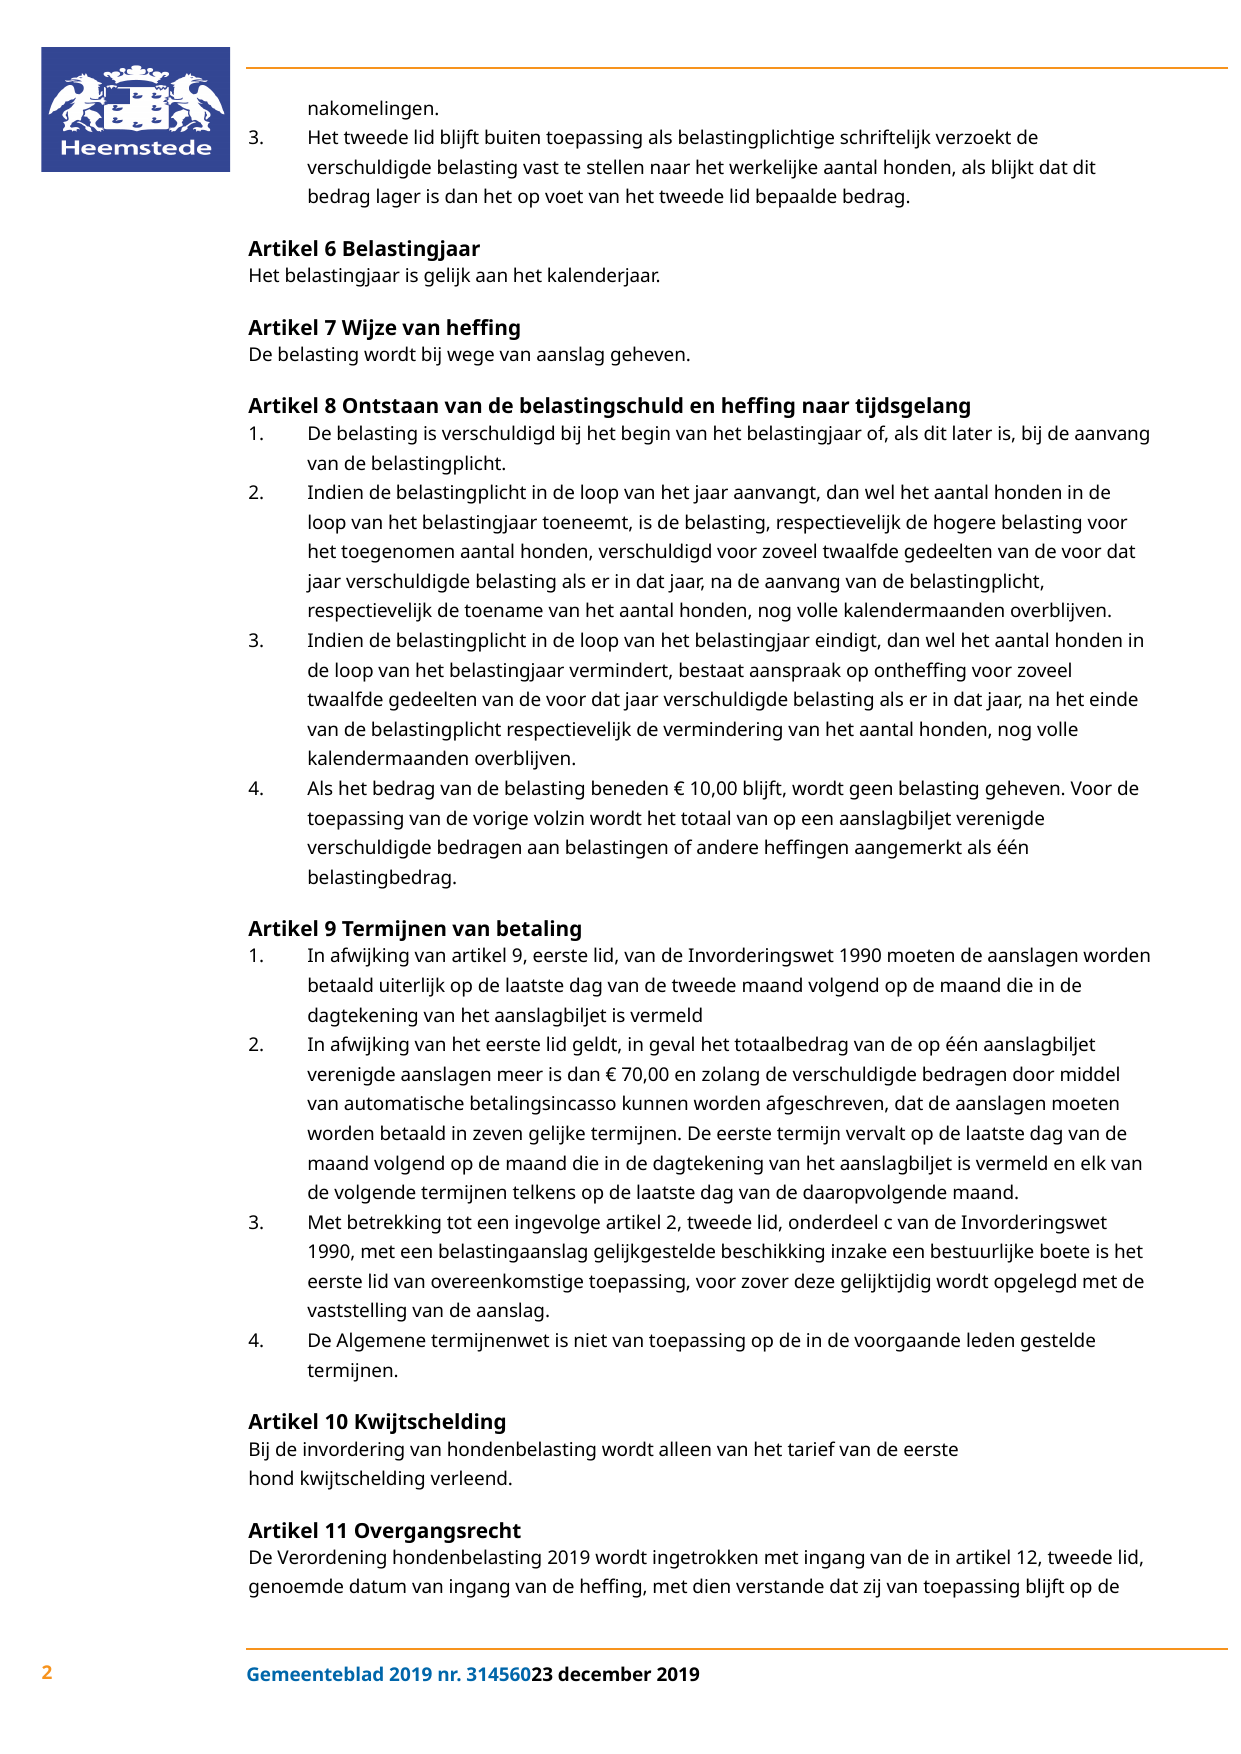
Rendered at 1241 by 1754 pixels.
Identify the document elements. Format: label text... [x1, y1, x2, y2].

list Het tweede lid blijft buiten toepassing als belastingplichtige schriftelijk verzoekt de verschuldigde belasting vast te stellen naar het werkelijke aantal honden, als blijkt dat dit bedrag lager is dan het op voet van het tweede lid bepaalde bedrag. [248, 124, 1152, 209]
text De belasting wordt bij wege van aanslag geheven. [248, 341, 1152, 367]
text De Verordening hondenbelasting 2019 wordt ingetrokken met ingang van de in artikel 12, tweede lid, genoemde datum van ingang van de heffing, met dien verstande dat zij van toepassing blijft op de [248, 1544, 1152, 1599]
list De Algemene termijnenwet is niet van toepassing op de in de voorgaande leden gestelde termijnen. [248, 1327, 1152, 1383]
list Met betrekking tot een ingevolge artikel 2, tweede lid, onderdeel c van de Invorderingswet 1990, met een belastingaanslag gelijkgestelde beschikking inzake een bestuurlijke boete is het eerste lid van overeenkomstige toepassing, voor zover deze gelijktijdig wordt opgelegd met de vaststelling van de aanslag. [248, 1209, 1152, 1323]
list Als het bedrag van de belasting beneden € 10,00 blijft, wordt geen belasting geheven. Voor de toepassing van de vorige volzin wordt het totaal van op een aanslagbiljet verenigde verschuldigde bedragen aan belastingen of andere heffingen aangemerkt als één belastingbedrag. [248, 775, 1152, 889]
list In afwijking van artikel 9, eerste lid, van de Invorderingswet 1990 moeten de aanslagen worden betaald uiterlijk op de laatste dag van de tweede maand volgend op de maand die in de dagtekening van het aanslagbiljet is vermeld [248, 943, 1152, 1028]
text hond kwijtschelding verleend. [248, 1465, 1152, 1491]
text Artikel 8 Ontstaan van de belastingschuld en heffing naar tijdsgelang [248, 392, 1152, 420]
text Het belastingjaar is gelijk aan het kalenderjaar. [248, 262, 1152, 288]
text Artikel 7 Wijze van heffing [248, 313, 1152, 341]
text Bij de invordering van hondenbelasting wordt alleen van het tarief van de eerste [248, 1436, 1152, 1461]
text Artikel 11 Overgangsrecht [248, 1516, 1152, 1544]
text Artikel 6 Belastingjaar [248, 234, 1152, 262]
picture [41, 47, 231, 172]
list Indien de belastingplicht in de loop van het belastingjaar eindigt, dan wel het aantal honden in de loop van het belastingjaar vermindert, bestaat aanspraak op ontheffing voor zoveel twaalfde gedeelten van de voor dat jaar verschuldigde belasting als er in dat jaar, na het einde van de belastingplicht respectievelijk de vermindering van het aantal honden, nog volle kalendermaanden overblijven. [248, 627, 1152, 771]
list nakomelingen. [248, 95, 1152, 121]
list In afwijking van het eerste lid geldt, in geval het totaalbedrag van de op één aanslagbiljet verenigde aanslagen meer is dan € 70,00 en zolang de verschuldigde bedragen door middel van automatische betalingsincasso kunnen worden afgeschreven, dat de aanslagen moeten worden betaald in zeven gelijke termijnen. De eerste termijn vervalt op de laatste dag van de maand volgend op de maand die in de dagtekening van het aanslagbiljet is vermeld en elk van de volgende termijnen telkens op de laatste dag van de daaropvolgende maand. [248, 1031, 1152, 1205]
list De belasting is verschuldigd bij het begin van het belastingjaar of, als dit later is, bij de aanvang van de belastingplicht. [248, 420, 1152, 475]
list Indien de belastingplicht in de loop van het jaar aanvangt, dan wel het aantal honden in de loop van het belastingjaar toeneemt, is de belasting, respectievelijk de hogere belasting voor het toegenomen aantal honden, verschuldigd voor zoveel twaalfde gedeelten van de voor dat jaar verschuldigde belasting als er in dat jaar, na de aanvang van de belastingplicht, respectievelijk de toename van het aantal honden, nog volle kalendermaanden overblijven. [248, 479, 1152, 623]
text Artikel 9 Termijnen van betaling [248, 914, 1152, 943]
text Artikel 10 Kwijtschelding [248, 1407, 1152, 1436]
